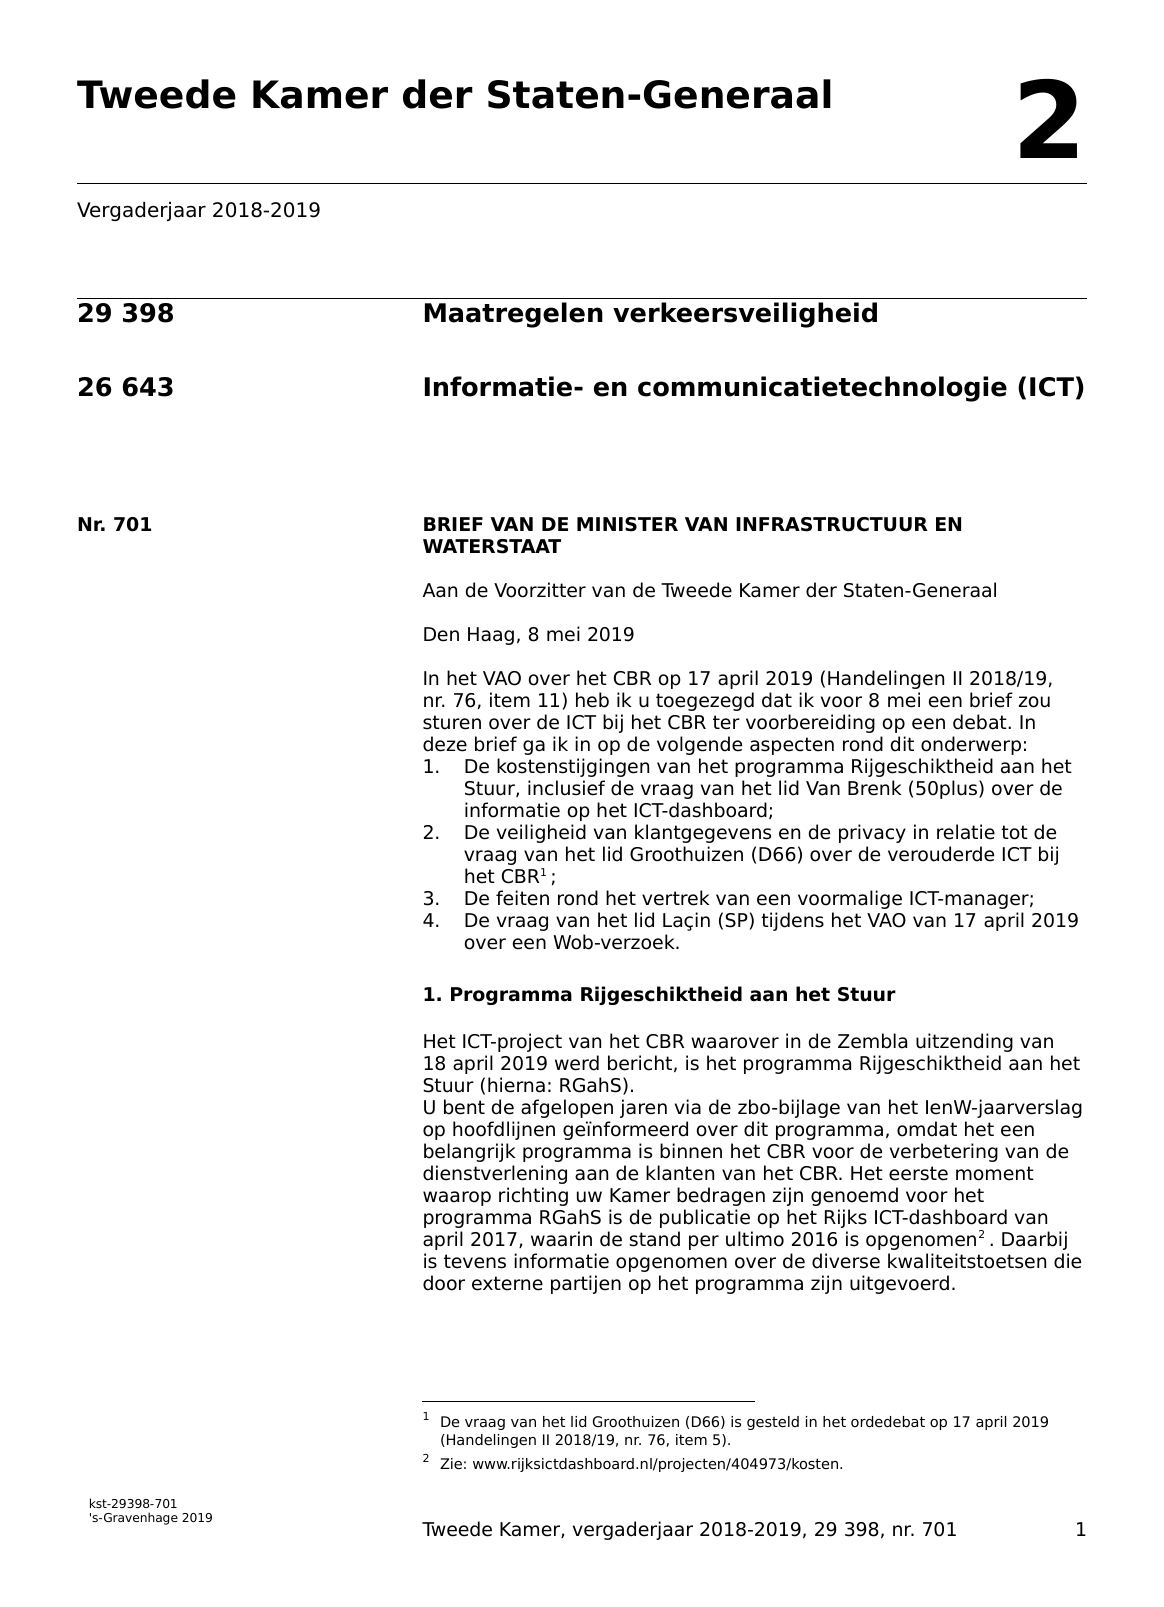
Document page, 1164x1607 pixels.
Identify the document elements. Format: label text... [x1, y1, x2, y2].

subtitle Nr. 701 BRIEF VAN DE MINISTER VAN INFRASTRUCTUUR EN WATERSTAAT [77, 514, 1087, 558]
subtitle 1. Programma Rijgeschiktheid aan het Stuur [422, 984, 1087, 1006]
text Aan de Voorzitter van de Tweede Kamer der Staten-Generaal [422, 580, 1087, 602]
table_cell Vergaderjaar 2018-2019 [77, 184, 1087, 298]
text De vraag van het lid Groothuizen (D66) is gesteld in het ordedebat op 17 april 2019 (Handelingen II 2018/19, nr. 76, item 5). [422, 1410, 1087, 1449]
text U bent de afgelopen jaren via de zbo-bijlage van het IenW-jaarverslag op hoofdlijnen geïnformeerd over dit programma, omdat het een belangrijk programma is binnen het CBR voor de verbetering van de dienstverlening aan de klanten van het CBR. Het eerste moment waarop richting uw Kamer bedragen zijn genoemd voor het programma RGahS is de publicatie op het Rijks ICT-dashboard van april 2017, waarin de stand per ultimo 2016 is opgenomen. Daarbij is tevens informatie opgenomen over de diverse kwaliteitstoetsen die door externe partijen op het programma zijn uitgevoerd. [422, 1097, 1087, 1295]
text 4. De vraag van het lid Laçin (SP) tijdens het VAO van 17 april 2019 over een Wob-verzoek. [422, 910, 1087, 954]
text 's-Gravenhage 2019 [88, 1511, 323, 1525]
text 3. De feiten rond het vertrek van een voormalige ICT-manager; [422, 888, 1087, 910]
table_header Tweede Kamer der Staten-Generaal [77, 59, 886, 183]
text Zie: www.rijksictdashboard.nl/projecten/404973/kosten. [422, 1452, 1087, 1474]
table_header 2 [886, 59, 1087, 183]
text In het VAO over het CBR op 17 april 2019 (Handelingen II 2018/19, nr. 76, item 11) heb ik u toegezegd dat ik voor 8 mei een brief zou sturen over de ICT bij het CBR ter voorbereiding op een debat. In deze brief ga ik in op de volgende aspecten rond dit onderwerp: [422, 668, 1087, 756]
text 1. De kostenstijgingen van het programma Rijgeschiktheid aan het Stuur, inclusief de vraag van het lid Van Brenk (50plus) over de informatie op het ICT-dashboard; [422, 756, 1087, 822]
subtitle 29 398 Maatregelen verkeersveiligheid [77, 299, 1087, 329]
text 2. De veiligheid van klantgegevens en de privacy in relatie tot de vraag van het lid Groothuizen (D66) over de verouderde ICT bij het CBR; [422, 822, 1087, 888]
text kst-29398-701 [88, 1497, 323, 1511]
text Het ICT-project van het CBR waarover in de Zembla uitzending van 18 april 2019 werd bericht, is het programma Rijgeschiktheid aan het Stuur (hierna: RGahS). [422, 1031, 1087, 1097]
subtitle 26 643 Informatie- en communicatietechnologie (ICT) [77, 373, 1087, 403]
text Den Haag, 8 mei 2019 [422, 624, 1087, 646]
